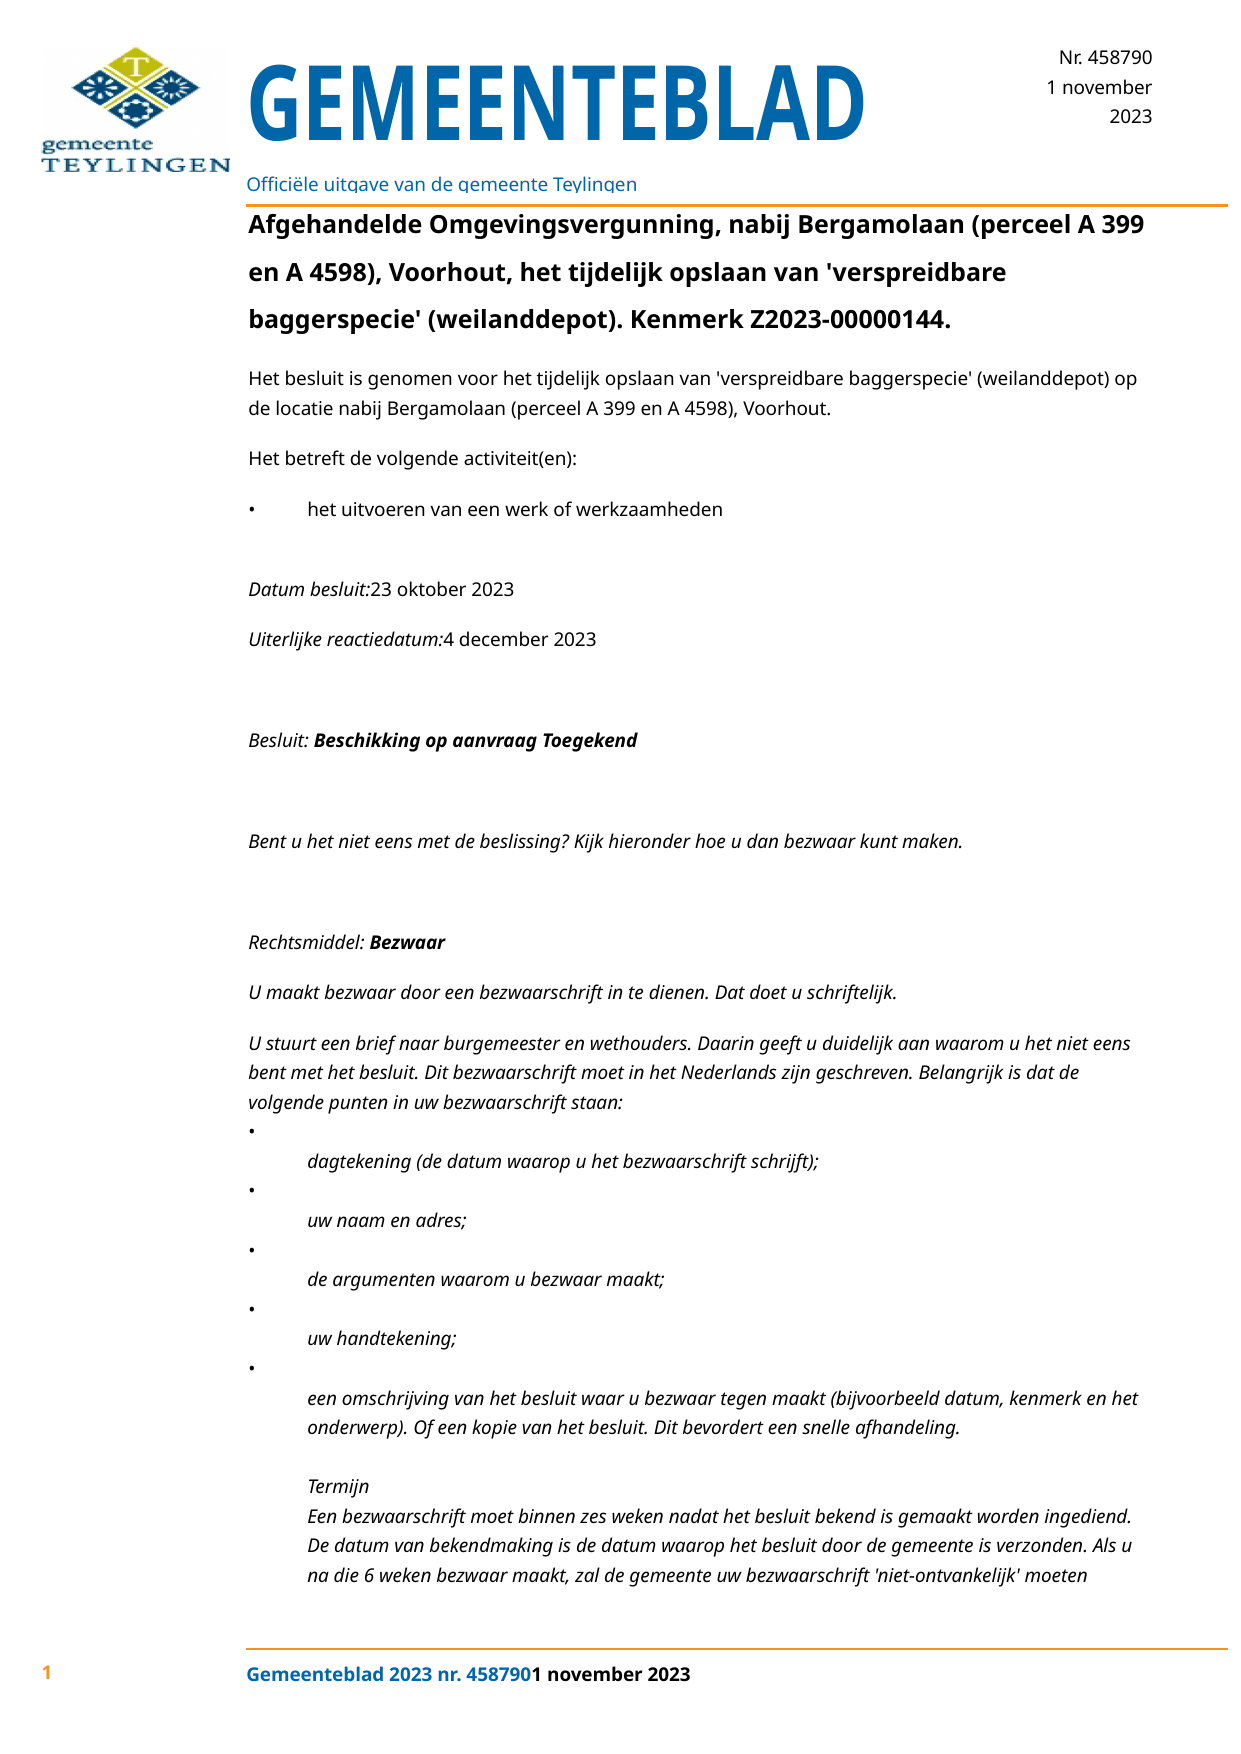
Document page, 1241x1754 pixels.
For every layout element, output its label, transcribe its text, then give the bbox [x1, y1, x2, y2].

list een omschrijving van het besluit waar u bezwaar tegen maakt (bijvoorbeeld datum, kenmerk en het onderwerp). Of een kopie van het besluit. Dit bevordert een snelle afhandeling. [248, 1385, 1152, 1440]
text Uiterlijke reactiedatum:4 december 2023 [248, 626, 1152, 652]
text Afgehandelde Omgevingsvergunning, nabij Bergamolaan (perceel A 399 en A 4598), Voorhout, het tijdelijk opslaan van 'verspreidbare baggerspecie' (weilanddepot). Kenmerk Z2023-00000144. [248, 207, 1152, 336]
list Een bezwaarschrift moet binnen zes weken nadat het besluit bekend is gemaakt worden ingediend. De datum van bekendmaking is de datum waarop het besluit door de gemeente is verzonden. Als u na die 6 weken bezwaar maakt, zal de gemeente uw bezwaarschrift 'niet-ontvankelijk' moeten [248, 1503, 1152, 1588]
text Het betreft de volgende activiteit(en): [248, 446, 1152, 471]
text Het besluit is genomen voor het tijdelijk opslaan van 'verspreidbare baggerspecie' (weilanddepot) op de locatie nabij Bergamolaan (perceel A 399 en A 4598), Voorhout. [248, 366, 1152, 421]
text Besluit: Beschikking op aanvraag Toegekend [248, 727, 1152, 753]
list Termijn [248, 1473, 1152, 1499]
list uw naam en adres; [248, 1207, 1152, 1233]
text Datum besluit:23 oktober 2023 [248, 576, 1152, 602]
text Rechtsmiddel: Bezwaar [248, 929, 1152, 954]
picture [41, 47, 231, 172]
text U maakt bezwaar door een bezwaarschrift in te dienen. Dat doet u schriftelijk. [248, 979, 1152, 1005]
list de argumenten waarom u bezwaar maakt; [248, 1266, 1152, 1292]
text Bent u het niet eens met de beslissing? Kijk hieronder hoe u dan bezwaar kunt maken. [248, 828, 1152, 854]
list dagtekening (de datum waarop u het bezwaarschrift schrijft); [248, 1148, 1152, 1174]
text U stuurt een brief naar burgemeester en wethouders. Daarin geeft u duidelijk aan waarom u het niet eens bent met het besluit. Dit bezwaarschrift moet in het Nederlands zijn geschreven. Belangrijk is dat de volgende punten in uw bezwaarschrift staan: [248, 1030, 1152, 1114]
list het uitvoeren van een werk of werkzaamheden [248, 496, 1152, 522]
list uw handtekening; [248, 1326, 1152, 1351]
